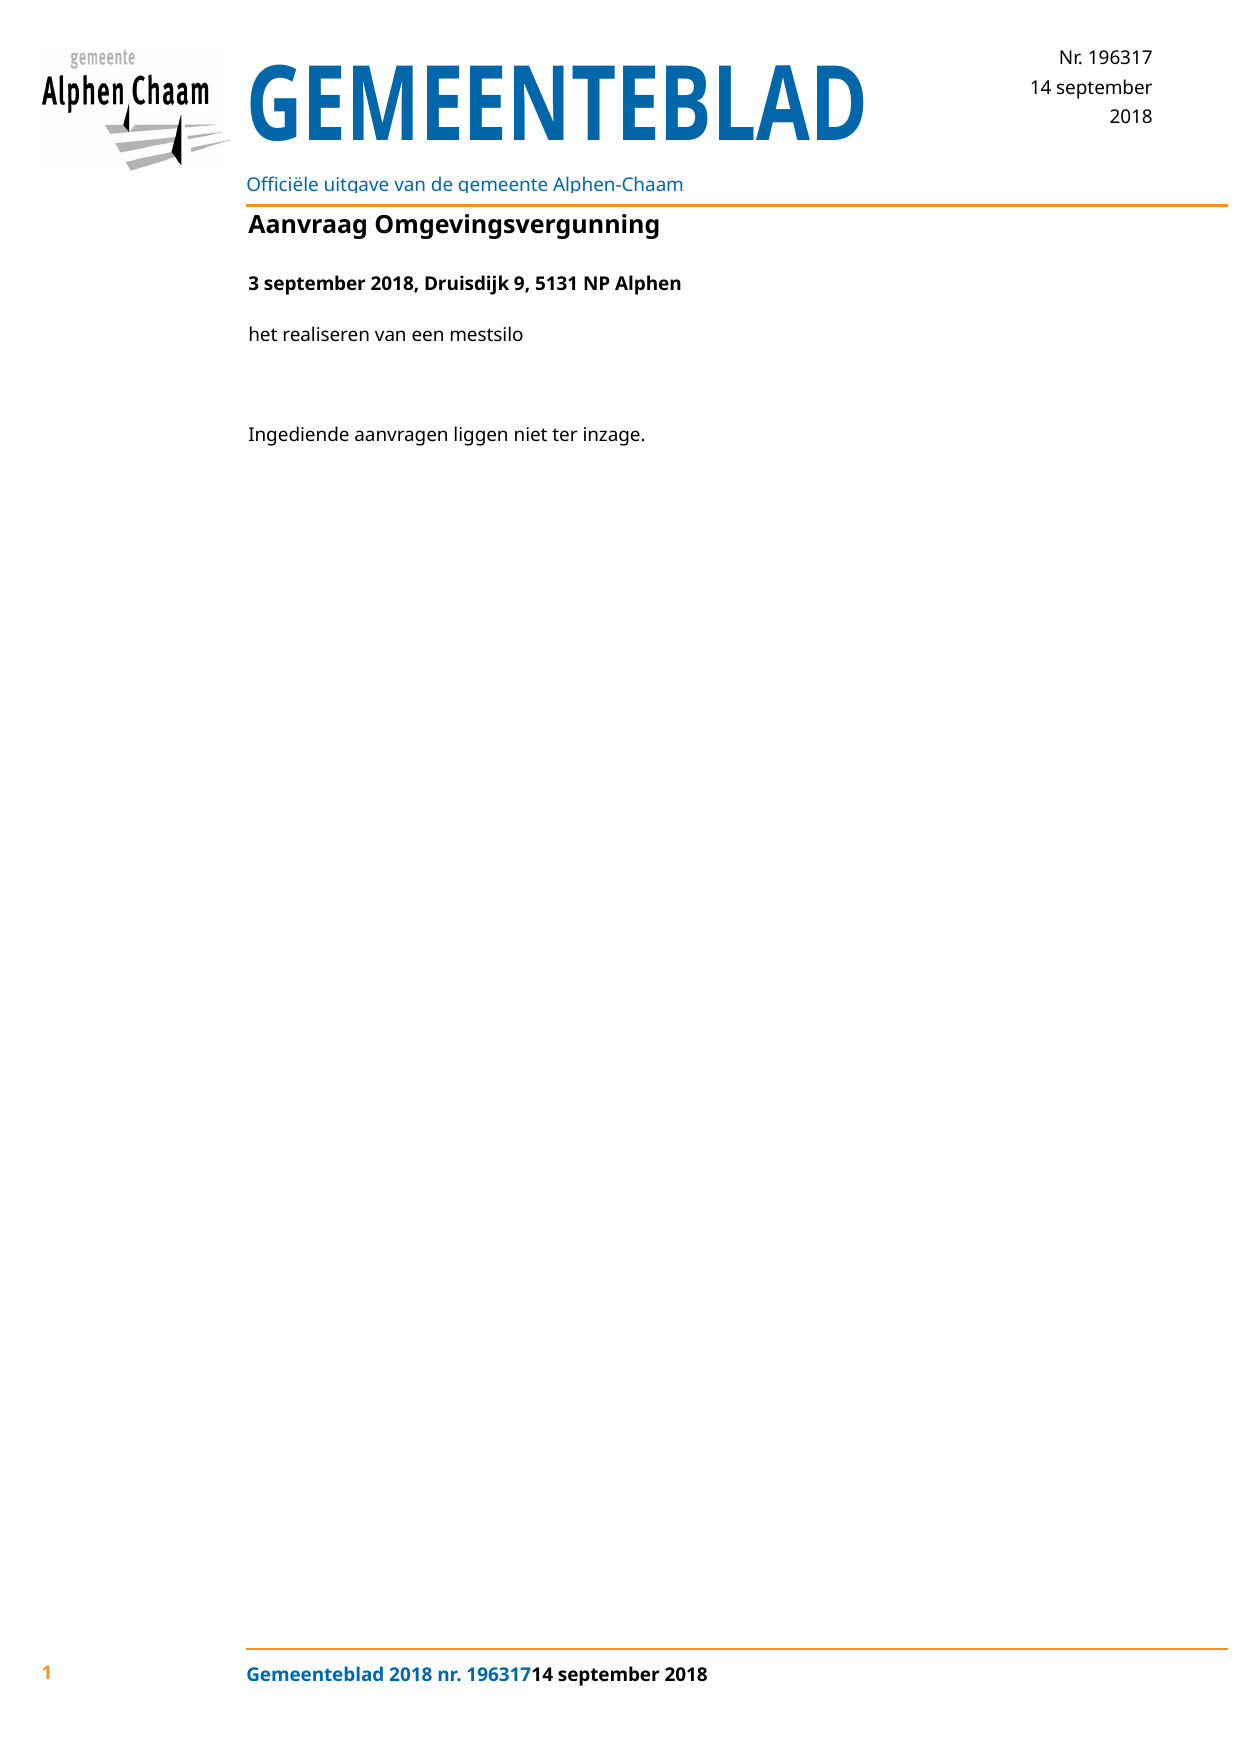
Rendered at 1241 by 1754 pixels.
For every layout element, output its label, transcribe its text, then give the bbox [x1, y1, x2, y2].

text 3 september 2018, Druisdijk 9, 5131 NP Alphen [248, 270, 1152, 296]
text Aanvraag Omgevingsvergunning [248, 207, 1152, 241]
text Ingediende aanvragen liggen niet ter inzage. [248, 422, 1152, 447]
picture [41, 47, 231, 172]
text het realiseren van een mestsilo [248, 321, 1152, 346]
